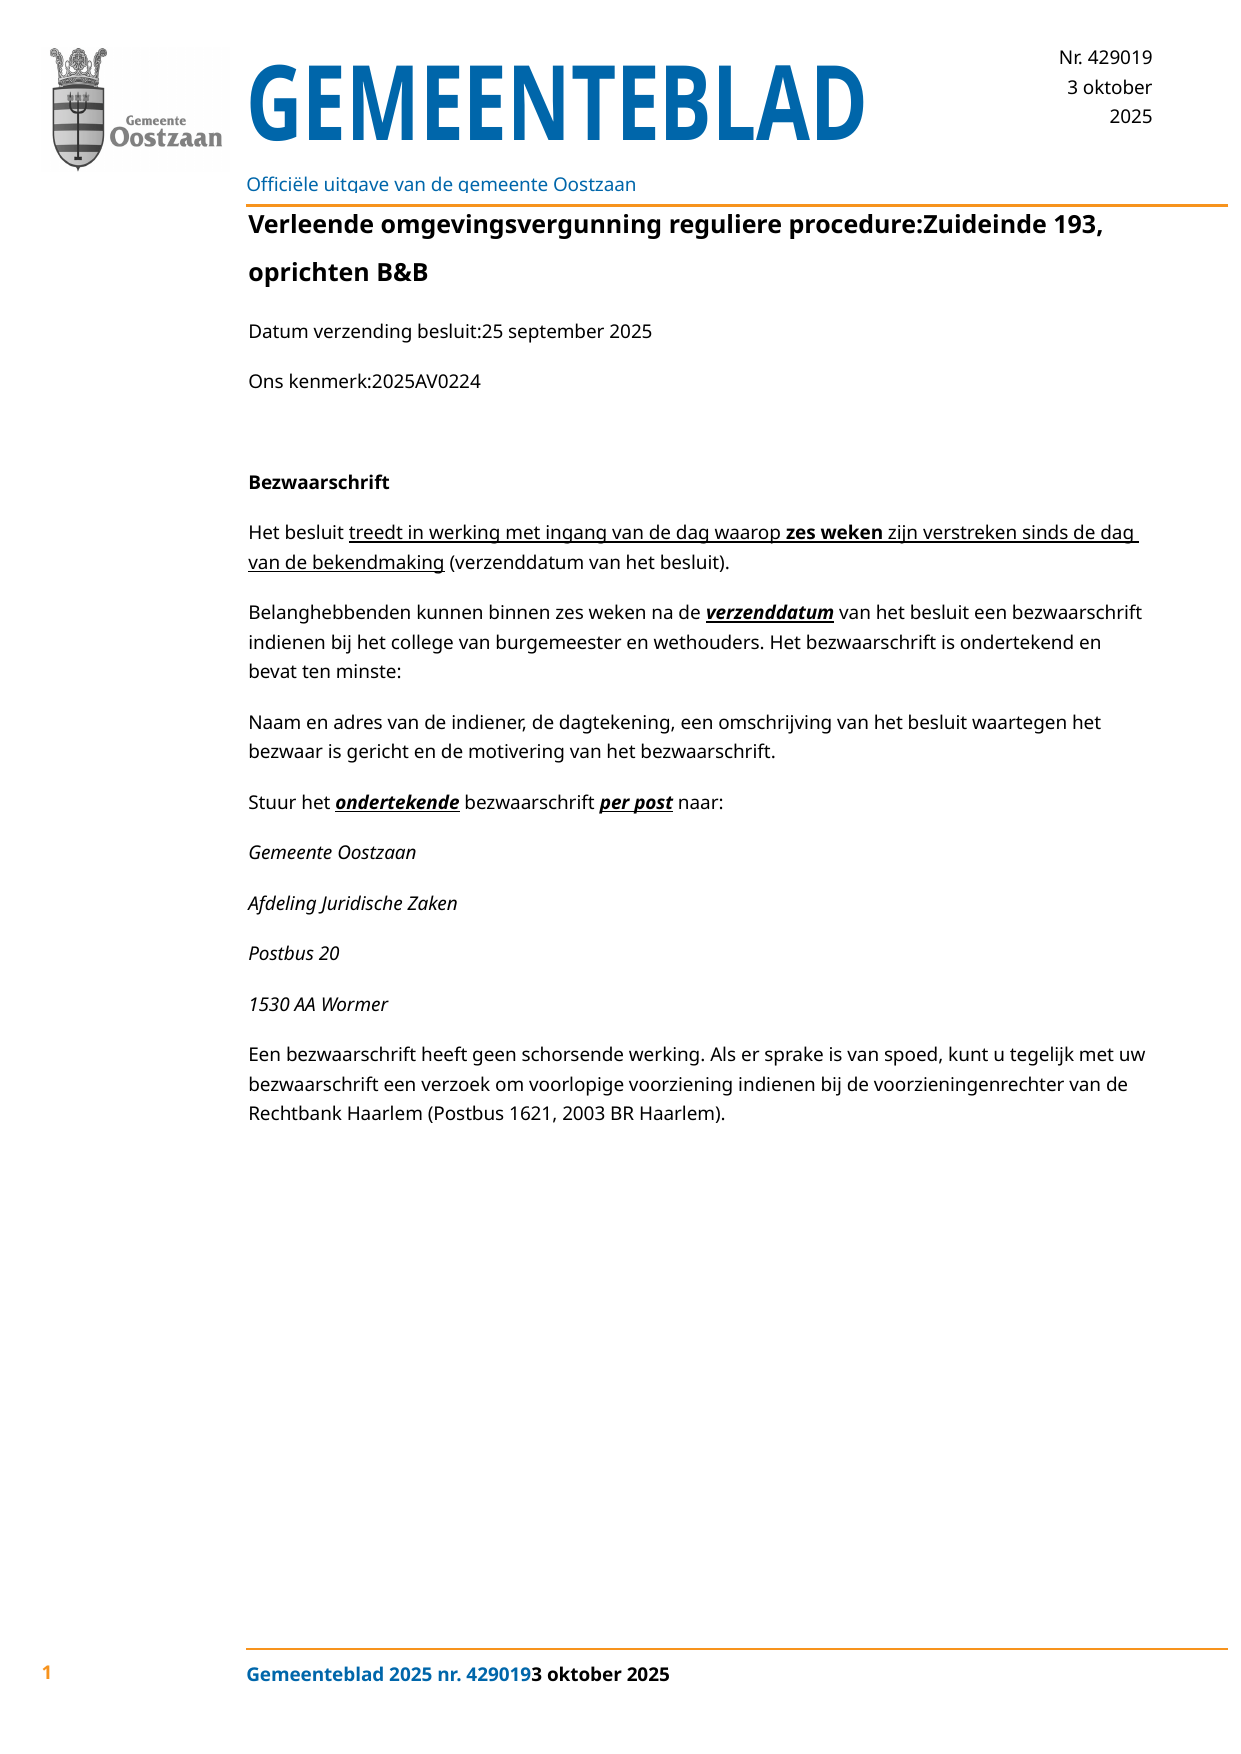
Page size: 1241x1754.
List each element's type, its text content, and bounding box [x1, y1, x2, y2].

text Een bezwaarschrift heeft geen schorsende werking. Als er sprake is van spoed, kunt u tegelijk met uw bezwaarschrift een verzoek om voorlopige voorziening indienen bij de voorzieningenrechter van de Rechtbank Haarlem (Postbus 1621, 2003 BR Haarlem). [248, 1041, 1152, 1126]
text Het besluit treedt in werking met ingang van de dag waarop zes weken zijn verstreken sinds de dag van de bekendmaking (verzenddatum van het besluit). [248, 519, 1152, 575]
text Stuur het ondertekende bezwaarschrift per post naar: [248, 789, 1152, 815]
text Datum verzending besluit:25 september 2025 [248, 318, 1152, 344]
text Naam en adres van de indiener, de dagtekening, een omschrijving van het besluit waartegen het bezwaar is gericht en de motivering van het bezwaarschrift. [248, 709, 1152, 764]
text 1530 AA Wormer [248, 991, 1152, 1017]
text Postbus 20 [248, 940, 1152, 966]
text Afdeling Juridische Zaken [248, 890, 1152, 916]
text Bezwaarschrift [248, 469, 1152, 495]
text Belanghebbenden kunnen binnen zes weken na de verzenddatum van het besluit een bezwaarschrift indienen bij het college van burgemeester en wethouders. Het bezwaarschrift is ondertekend en bevat ten minste: [248, 599, 1152, 684]
text Gemeente Oostzaan [248, 839, 1152, 865]
text Ons kenmerk:2025AV0224 [248, 368, 1152, 394]
text Verleende omgevingsvergunning reguliere procedure:Zuideinde 193, oprichten B&B [248, 207, 1152, 288]
picture [41, 47, 231, 172]
